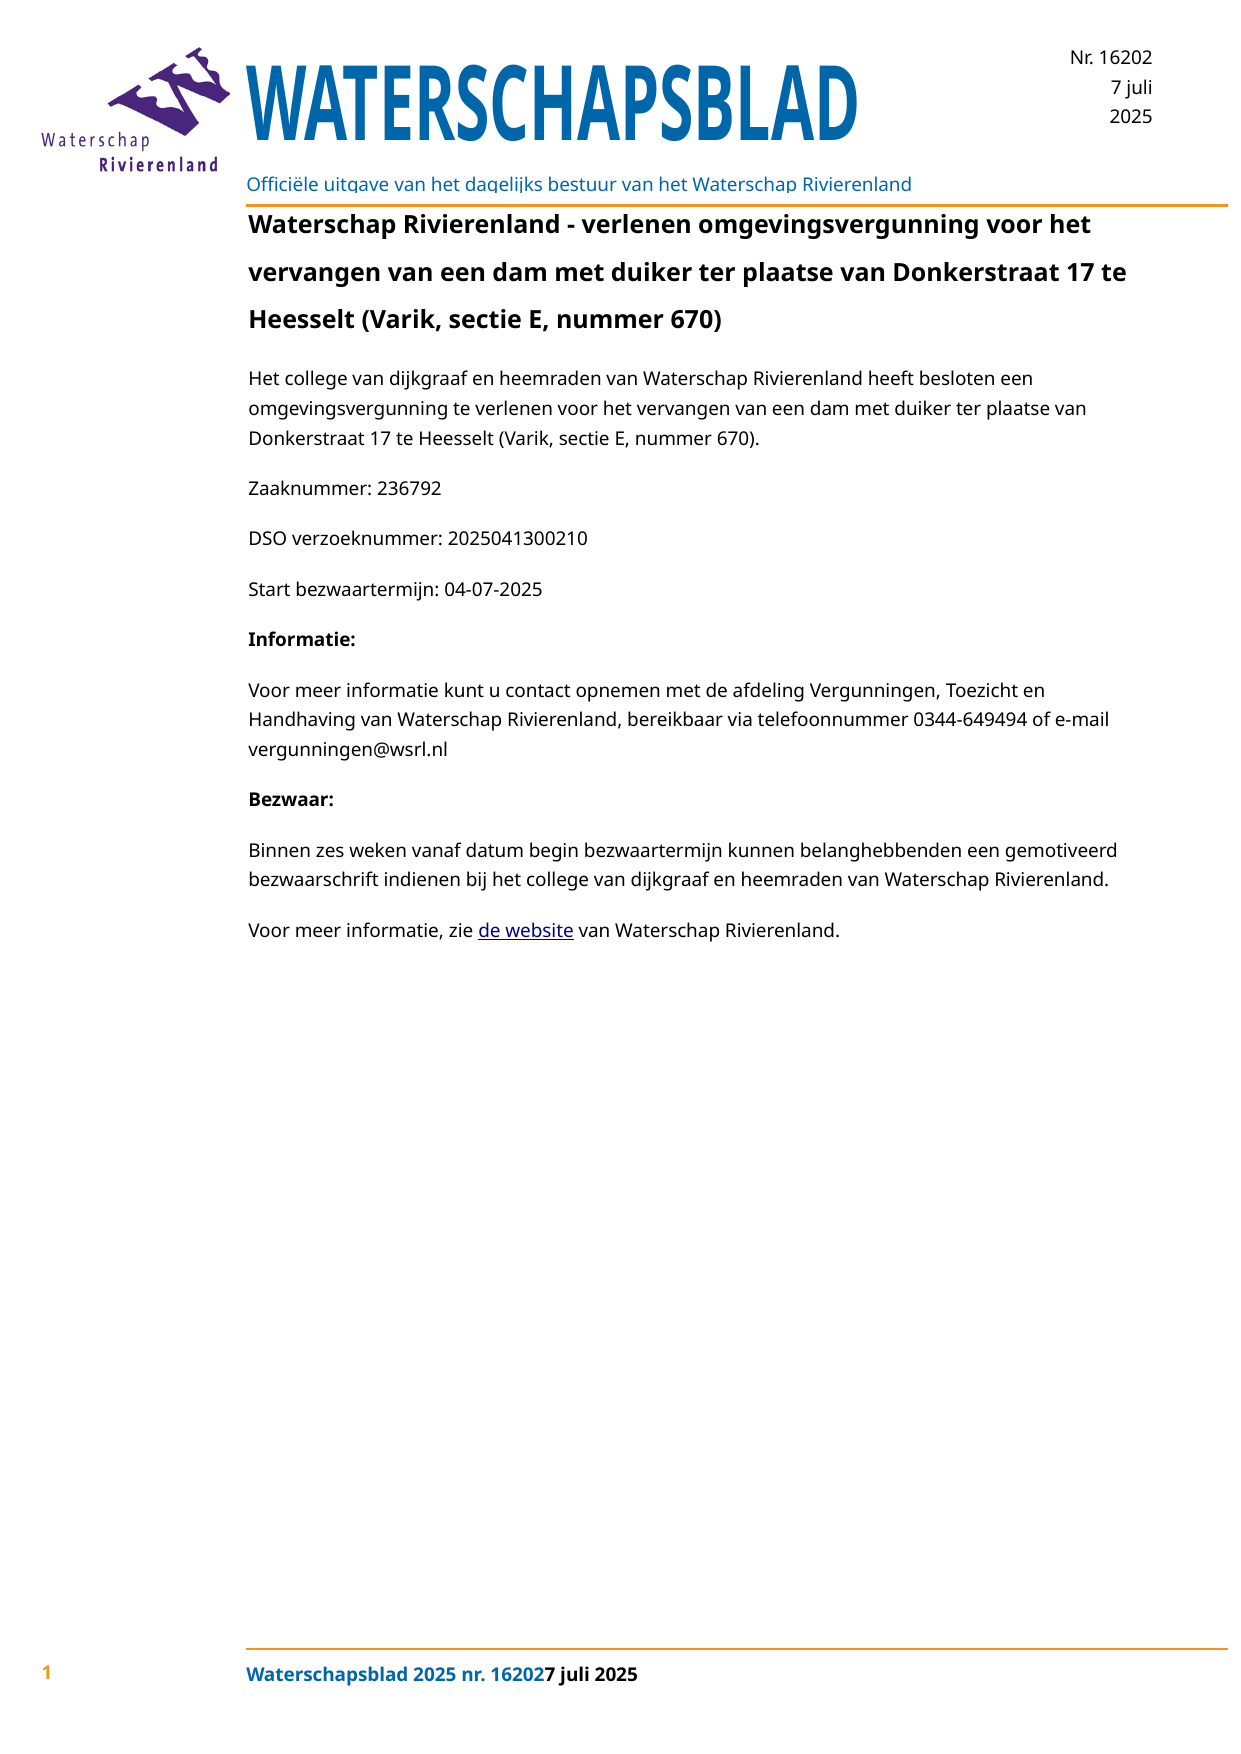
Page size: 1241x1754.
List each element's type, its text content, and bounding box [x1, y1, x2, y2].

text Waterschap Rivierenland - verlenen omgevingsvergunning voor het vervangen van een dam met duiker ter plaatse van Donkerstraat 17 te Heesselt (Varik, sectie E, nummer 670) [248, 207, 1152, 336]
text Informatie: [248, 626, 1152, 652]
text Bezwaar: [248, 786, 1152, 812]
text Binnen zes weken vanaf datum begin bezwaartermijn kunnen belanghebbenden een gemotiveerd bezwaarschrift indienen bij het college van dijkgraaf en heemraden van Waterschap Rivierenland. [248, 837, 1152, 892]
text Het college van dijkgraaf en heemraden van Waterschap Rivierenland heeft besloten een omgevingsvergunning te verlenen voor het vervangen van een dam met duiker ter plaatse van Donkerstraat 17 te Heesselt (Varik, sectie E, nummer 670). [248, 366, 1152, 450]
text DSO verzoeknummer: 2025041300210 [248, 526, 1152, 551]
text Zaaknummer: 236792 [248, 475, 1152, 501]
text Voor meer informatie kunt u contact opnemen met de afdeling Vergunningen, Toezicht en Handhaving van Waterschap Rivierenland, bereikbaar via telefoonnummer 0344-649494 of e-mail vergunningen@wsrl.nl [248, 677, 1152, 762]
text Start bezwaartermijn: 04-07-2025 [248, 576, 1152, 602]
picture [41, 47, 231, 172]
text Voor meer informatie, zie de website van Waterschap Rivierenland. [248, 917, 1152, 942]
